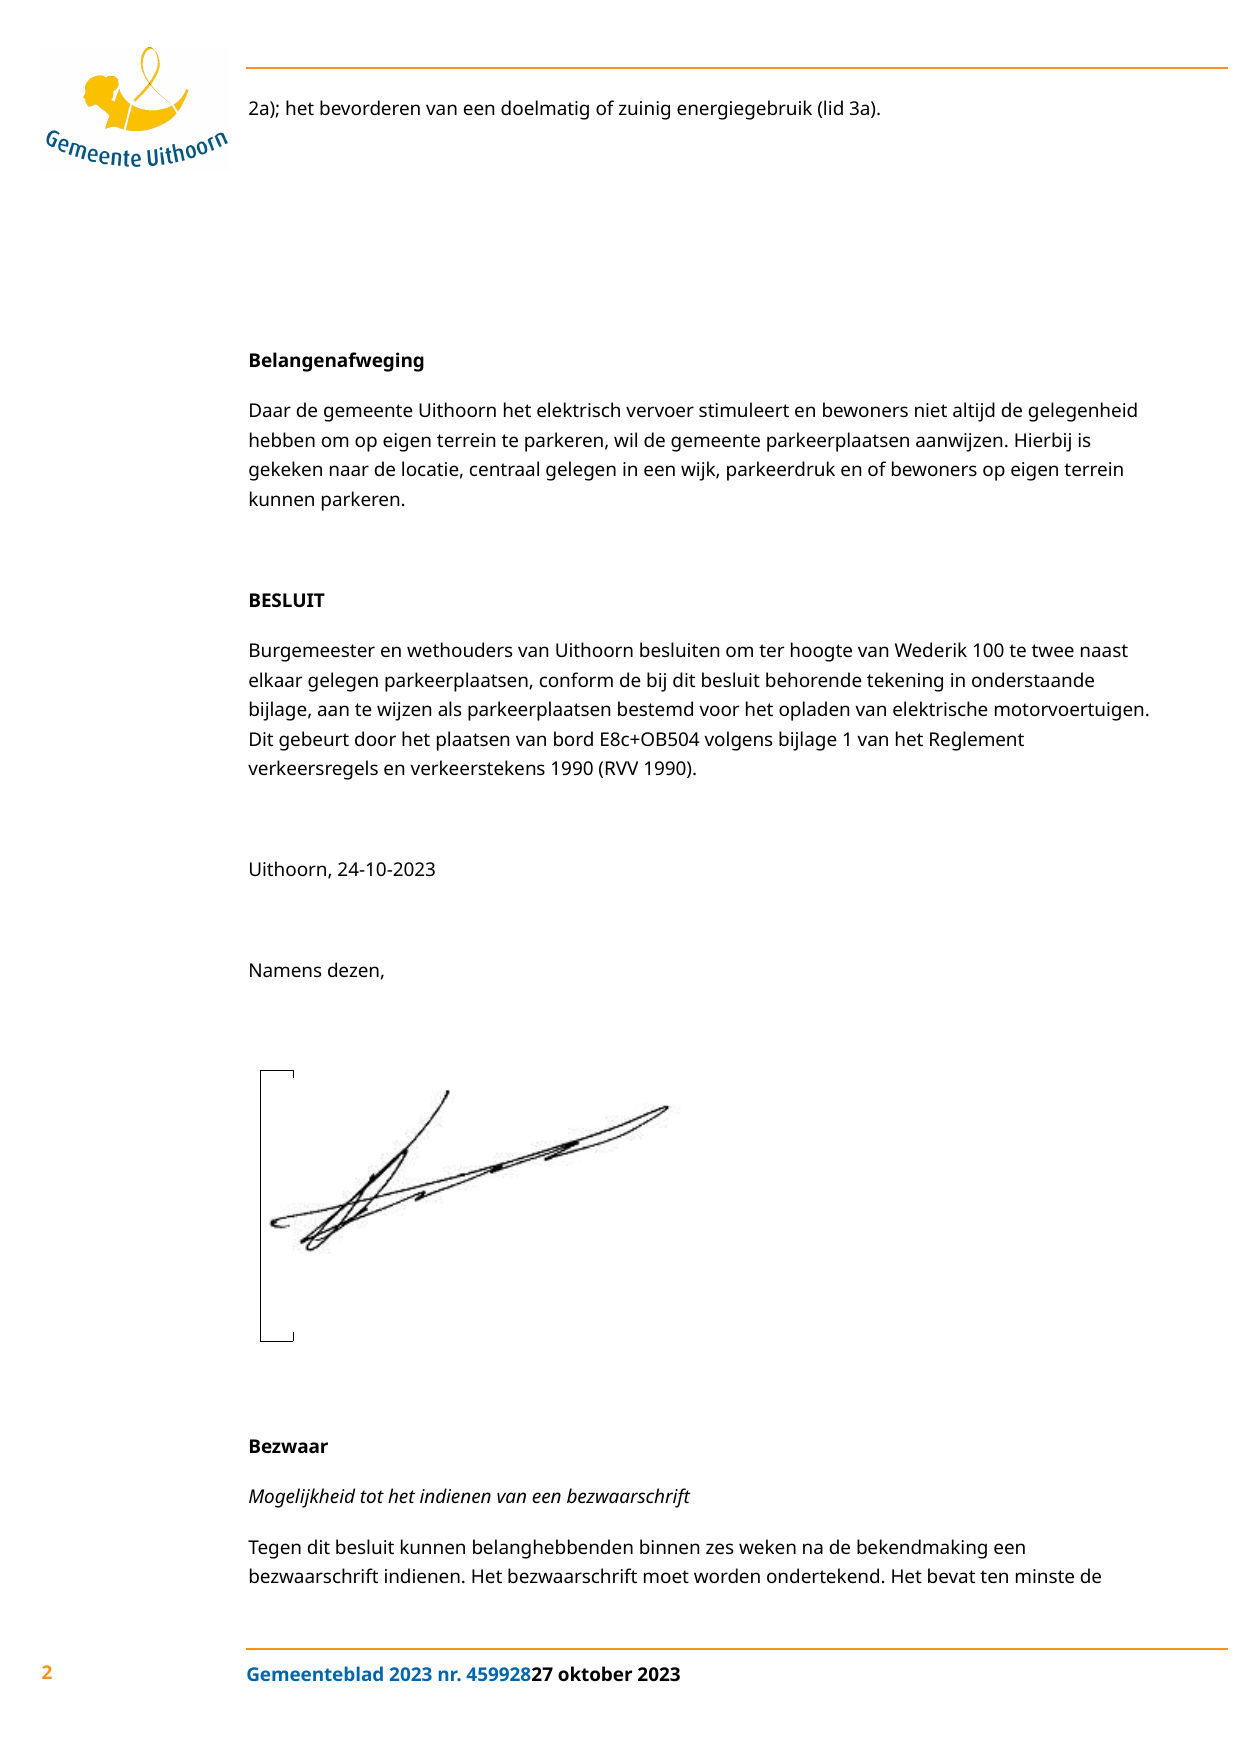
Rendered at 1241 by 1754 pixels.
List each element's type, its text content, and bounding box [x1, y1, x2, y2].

text Tegen dit besluit kunnen belanghebbenden binnen zes weken na de bekendmaking een bezwaarschrift indienen. Het bezwaarschrift moet worden ondertekend. Het bevat ten minste de [248, 1534, 1152, 1589]
text Belangenafweging [248, 347, 1152, 373]
picture [268, 1078, 703, 1332]
text Mogelijkheid tot het indienen van een bezwaarschrift [248, 1484, 1152, 1509]
text Uithoorn, 24-10-2023 [248, 856, 1152, 882]
text 2a); het bevorderen van een doelmatig of zuinig energiegebruik (lid 3a). [248, 95, 1152, 121]
text BESLUIT [248, 587, 1152, 613]
text Bezwaar [248, 1433, 1152, 1459]
picture [41, 47, 231, 172]
text Namens dezen, [248, 957, 1152, 983]
text Burgemeester en wethouders van Uithoorn besluiten om ter hoogte van Wederik 100 te twee naast elkaar gelegen parkeerplaatsen, conform de bij dit besluit behorende tekening in onderstaande bijlage, aan te wijzen als parkeerplaatsen bestemd voor het opladen van elektrische motorvoertuigen. Dit gebeurt door het plaatsen van bord E8c+OB504 volgens bijlage 1 van het Reglement verkeersregels en verkeerstekens 1990 (RVV 1990). [248, 637, 1152, 781]
text Daar de gemeente Uithoorn het elektrisch vervoer stimuleert en bewoners niet altijd de gelegenheid hebben om op eigen terrein te parkeren, wil de gemeente parkeerplaatsen aanwijzen. Hierbij is gekeken naar de locatie, centraal gelegen in een wijk, parkeerdruk en of bewoners op eigen terrein kunnen parkeren. [248, 397, 1152, 512]
